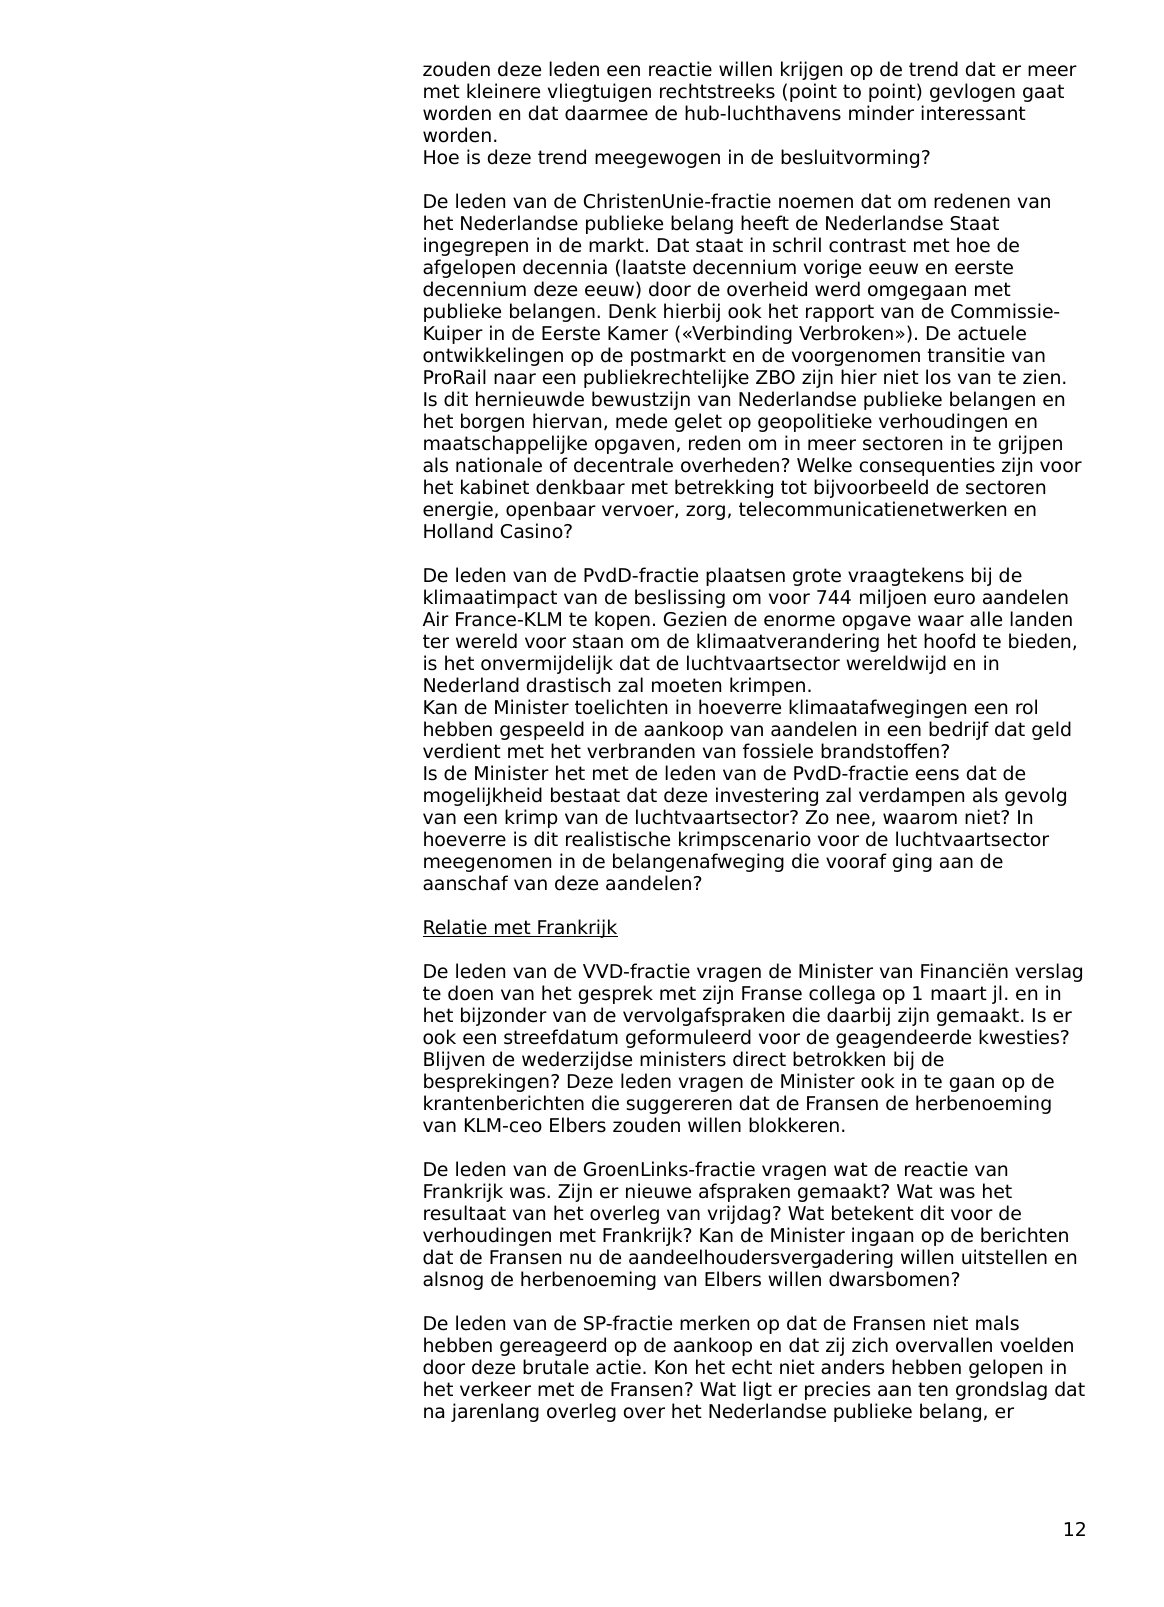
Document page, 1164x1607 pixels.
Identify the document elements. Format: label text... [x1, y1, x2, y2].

text De leden van de VVD-fractie vragen de Minister van Financiën verslag te doen van het gesprek met zijn Franse collega op 1 maart jl. en in het bijzonder van de vervolgafspraken die daarbij zijn gemaakt. Is er ook een streefdatum geformuleerd voor de geagendeerde kwesties? Blijven de wederzijdse ministers direct betrokken bij de besprekingen? Deze leden vragen de Minister ook in te gaan op de krantenberichten die suggereren dat de Fransen de herbenoeming van KLM-ceo Elbers zouden willen blokkeren. [422, 961, 1087, 1137]
text De leden van de GroenLinks-fractie vragen wat de reactie van Frankrijk was. Zijn er nieuwe afspraken gemaakt? Wat was het resultaat van het overleg van vrijdag? Wat betekent dit voor de verhoudingen met Frankrijk? Kan de Minister ingaan op de berichten dat de Fransen nu de aandeelhoudersvergadering willen uitstellen en alsnog de herbenoeming van Elbers willen dwarsbomen? [422, 1159, 1087, 1291]
text zouden deze leden een reactie willen krijgen op de trend dat er meer met kleinere vliegtuigen rechtstreeks (point to point) gevlogen gaat worden en dat daarmee de hub-luchthavens minder interessant worden. [422, 59, 1087, 147]
text De leden van de PvdD-fractie plaatsen grote vraagtekens bij de klimaatimpact van de beslissing om voor 744 miljoen euro aandelen Air France-KLM te kopen. Gezien de enorme opgave waar alle landen ter wereld voor staan om de klimaatverandering het hoofd te bieden, is het onvermijdelijk dat de luchtvaartsector wereldwijd en in Nederland drastisch zal moeten krimpen. [422, 565, 1087, 697]
text Kan de Minister toelichten in hoeverre klimaatafwegingen een rol hebben gespeeld in de aankoop van aandelen in een bedrijf dat geld verdient met het verbranden van fossiele brandstoffen? [422, 697, 1087, 763]
text Is de Minister het met de leden van de PvdD-fractie eens dat de mogelijkheid bestaat dat deze investering zal verdampen als gevolg van een krimp van de luchtvaartsector? Zo nee, waarom niet? In hoeverre is dit realistische krimpscenario voor de luchtvaartsector meegenomen in de belangenafweging die vooraf ging aan de aanschaf van deze aandelen? [422, 763, 1087, 895]
text De leden van de ChristenUnie-fractie noemen dat om redenen van het Nederlandse publieke belang heeft de Nederlandse Staat ingegrepen in de markt. Dat staat in schril contrast met hoe de afgelopen decennia (laatste decennium vorige eeuw en eerste decennium deze eeuw) door de overheid werd omgegaan met publieke belangen. Denk hierbij ook het rapport van de Commissie-Kuiper in de Eerste Kamer («Verbinding Verbroken»). De actuele ontwikkelingen op de postmarkt en de voorgenomen transitie van ProRail naar een publiekrechtelijke ZBO zijn hier niet los van te zien. Is dit hernieuwde bewustzijn van Nederlandse publieke belangen en het borgen hiervan, mede gelet op geopolitieke verhoudingen en maatschappelijke opgaven, reden om in meer sectoren in te grijpen als nationale of decentrale overheden? Welke consequenties zijn voor het kabinet denkbaar met betrekking tot bijvoorbeeld de sectoren energie, openbaar vervoer, zorg, telecommunicatienetwerken en Holland Casino? [422, 191, 1087, 543]
text Hoe is deze trend meegewogen in de besluitvorming? [422, 147, 1087, 169]
subtitle Relatie met Frankrijk [422, 917, 1087, 939]
text De leden van de SP-fractie merken op dat de Fransen niet mals hebben gereageerd op de aankoop en dat zij zich overvallen voelden door deze brutale actie. Kon het echt niet anders hebben gelopen in het verkeer met de Fransen? Wat ligt er precies aan ten grondslag dat na jarenlang overleg over het Nederlandse publieke belang, er [422, 1313, 1087, 1423]
